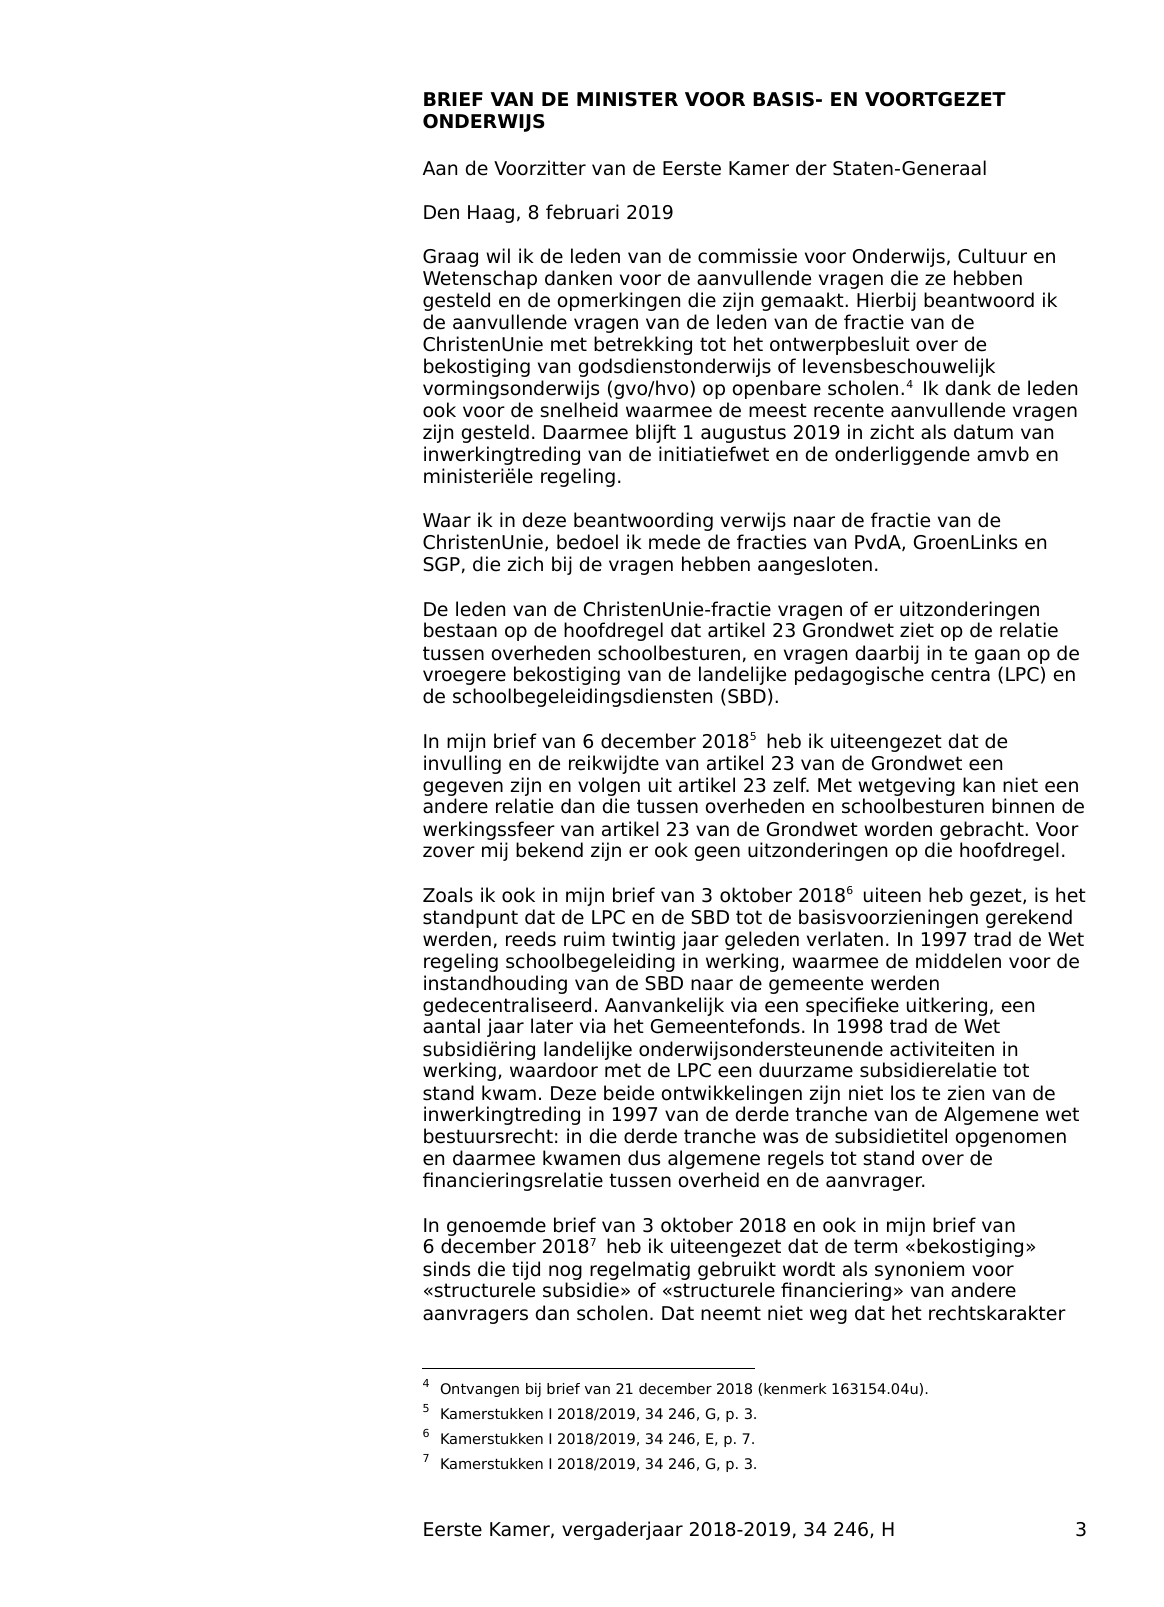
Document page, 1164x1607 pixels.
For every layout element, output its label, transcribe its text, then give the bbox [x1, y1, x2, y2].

text Aan de Voorzitter van de Eerste Kamer der Staten-Generaal [422, 158, 1087, 180]
text Waar ik in deze beantwoording verwijs naar de fractie van de ChristenUnie, bedoel ik mede de fracties van PvdA, GroenLinks en SGP, die zich bij de vragen hebben aangesloten. [422, 510, 1087, 576]
text Den Haag, 8 februari 2019 [422, 202, 1087, 224]
text Kamerstukken I 2018/2019, 34 246, E, p. 7. [422, 1427, 1087, 1449]
text De leden van de ChristenUnie-fractie vragen of er uitzonderingen bestaan op de hoofdregel dat artikel 23 Grondwet ziet op de relatie tussen overheden schoolbesturen, en vragen daarbij in te gaan op de vroegere bekostiging van de landelijke pedagogische centra (LPC) en de schoolbegeleidingsdiensten (SBD). [422, 598, 1087, 708]
text In mijn brief van 6 december 2018 heb ik uiteengezet dat de invulling en de reikwijdte van artikel 23 van de Grondwet een gegeven zijn en volgen uit artikel 23 zelf. Met wetgeving kan niet een andere relatie dan die tussen overheden en schoolbesturen binnen de werkingssfeer van artikel 23 van de Grondwet worden gebracht. Voor zover mij bekend zijn er ook geen uitzonderingen op die hoofdregel. [422, 731, 1087, 862]
text Kamerstukken I 2018/2019, 34 246, G, p. 3. [422, 1452, 1087, 1474]
text Zoals ik ook in mijn brief van 3 oktober 2018 uiteen heb gezet, is het standpunt dat de LPC en de SBD tot de basisvoorzieningen gerekend werden, reeds ruim twintig jaar geleden verlaten. In 1997 trad de Wet regeling schoolbegeleiding in werking, waarmee de middelen voor de instandhouding van de SBD naar de gemeente werden gedecentraliseerd. Aanvankelijk via een specifieke uitkering, een aantal jaar later via het Gemeentefonds. In 1998 trad de Wet subsidiëring landelijke onderwijsondersteunende activiteiten in werking, waardoor met de LPC een duurzame subsidierelatie tot stand kwam. Deze beide ontwikkelingen zijn niet los te zien van de inwerkingtreding in 1997 van de derde tranche van de Algemene wet bestuursrecht: in die derde tranche was de subsidietitel opgenomen en daarmee kwamen dus algemene regels tot stand over de financieringsrelatie tussen overheid en de aanvrager. [422, 884, 1087, 1192]
text Kamerstukken I 2018/2019, 34 246, G, p. 3. [422, 1402, 1087, 1424]
text In genoemde brief van 3 oktober 2018 en ook in mijn brief van 6 december 2018 heb ik uiteengezet dat de term «bekostiging» sinds die tijd nog regelmatig gebruikt wordt als synoniem voor «structurele subsidie» of «structurele financiering» van andere aanvragers dan scholen. Dat neemt niet weg dat het rechtskarakter [422, 1214, 1087, 1324]
subtitle BRIEF VAN DE MINISTER VOOR BASIS- EN VOORTGEZET ONDERWIJS [422, 89, 1087, 133]
text Graag wil ik de leden van de commissie voor Onderwijs, Cultuur en Wetenschap danken voor de aanvullende vragen die ze hebben gesteld en de opmerkingen die zijn gemaakt. Hierbij beantwoord ik de aanvullende vragen van de leden van de fractie van de ChristenUnie met betrekking tot het ontwerpbesluit over de bekostiging van godsdienstonderwijs of levensbeschouwelijk vormingsonderwijs (gvo/hvo) op openbare scholen. Ik dank de leden ook voor de snelheid waarmee de meest recente aanvullende vragen zijn gesteld. Daarmee blijft 1 augustus 2019 in zicht als datum van inwerkingtreding van de initiatiefwet en de onderliggende amvb en ministeriële regeling. [422, 246, 1087, 488]
text Ontvangen bij brief van 21 december 2018 (kenmerk 163154.04u). [422, 1377, 1087, 1399]
